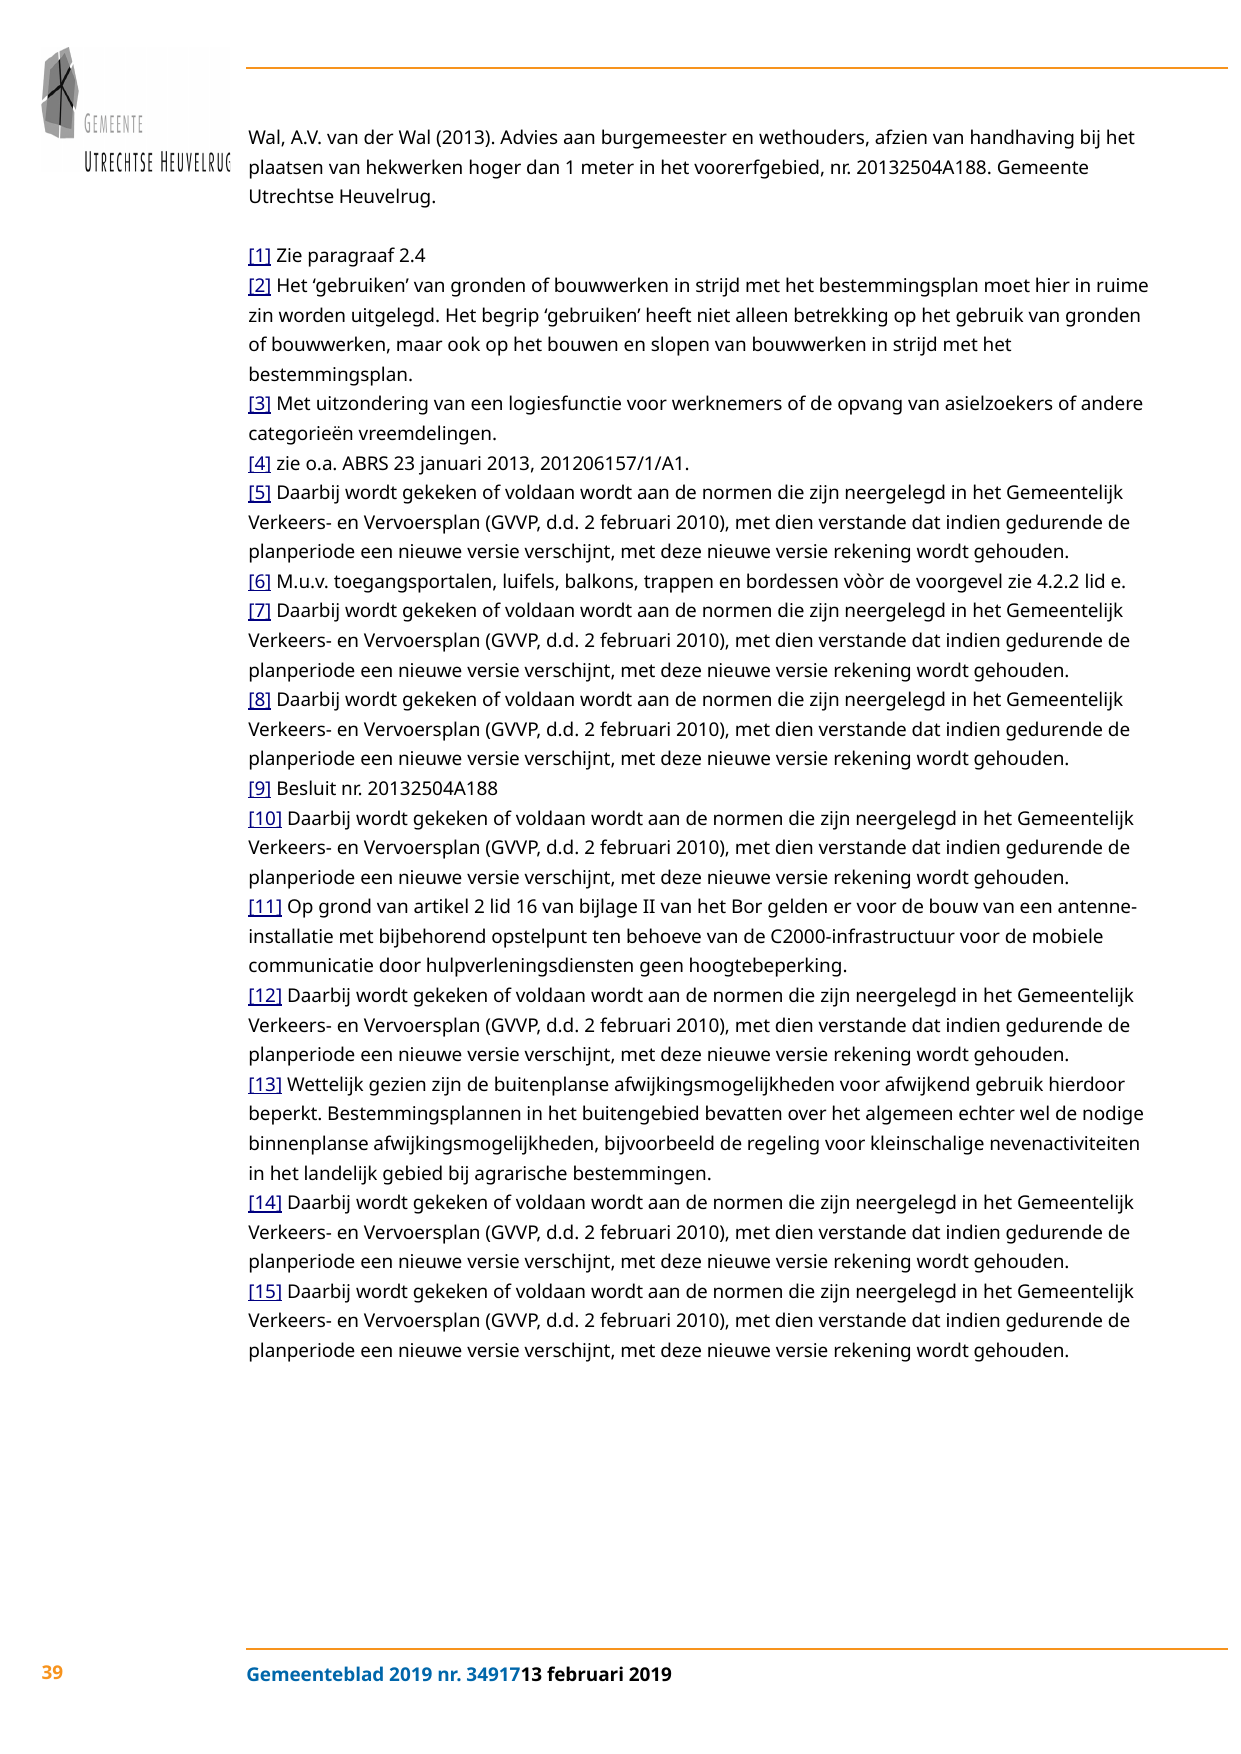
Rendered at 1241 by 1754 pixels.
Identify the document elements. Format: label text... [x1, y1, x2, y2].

text [1] Zie paragraaf 2.4 [248, 243, 1152, 268]
text [7] Daarbij wordt gekeken of voldaan wordt aan de normen die zijn neergelegd in het Gemeentelijk Verkeers- en Vervoersplan (GVVP, d.d. 2 februari 2010), met dien verstande dat indien gedurende de planperiode een nieuwe versie verschijnt, met deze nieuwe versie rekening wordt gehouden. [248, 598, 1152, 683]
text [4] zie o.a. ABRS 23 januari 2013, 201206157/1/A1. [248, 450, 1152, 476]
text [12] Daarbij wordt gekeken of voldaan wordt aan de normen die zijn neergelegd in het Gemeentelijk Verkeers- en Vervoersplan (GVVP, d.d. 2 februari 2010), met dien verstande dat indien gedurende de planperiode een nieuwe versie verschijnt, met deze nieuwe versie rekening wordt gehouden. [248, 982, 1152, 1067]
text [5] Daarbij wordt gekeken of voldaan wordt aan de normen die zijn neergelegd in het Gemeentelijk Verkeers- en Vervoersplan (GVVP, d.d. 2 februari 2010), met dien verstande dat indien gedurende de planperiode een nieuwe versie verschijnt, met deze nieuwe versie rekening wordt gehouden. [248, 479, 1152, 564]
text [11] Op grond van artikel 2 lid 16 van bijlage II van het Bor gelden er voor de bouw van een antenne-installatie met bijbehorend opstelpunt ten behoeve van de C2000-infrastructuur voor de mobiele communicatie door hulpverleningsdiensten geen hoogtebeperking. [248, 893, 1152, 978]
text [9] Besluit nr. 20132504A188 [248, 775, 1152, 801]
text [15] Daarbij wordt gekeken of voldaan wordt aan de normen die zijn neergelegd in het Gemeentelijk Verkeers- en Vervoersplan (GVVP, d.d. 2 februari 2010), met dien verstande dat indien gedurende de planperiode een nieuwe versie verschijnt, met deze nieuwe versie rekening wordt gehouden. [248, 1278, 1152, 1363]
text Wal, A.V. van der Wal (2013). Advies aan burgemeester en wethouders, afzien van handhaving bij het [248, 124, 1152, 150]
text [13] Wettelijk gezien zijn de buitenplanse afwijkingsmogelijkheden voor afwijkend gebruik hierdoor beperkt. Bestemmingsplannen in het buitengebied bevatten over het algemeen echter wel de nodige binnenplanse afwijkingsmogelijkheden, bijvoorbeeld de regeling voor kleinschalige nevenactiviteiten in het landelijk gebied bij agrarische bestemmingen. [248, 1071, 1152, 1186]
text [6] M.u.v. toegangsportalen, luifels, balkons, trappen en bordessen vòòr de voorgevel zie 4.2.2 lid e. [248, 568, 1152, 594]
text plaatsen van hekwerken hoger dan 1 meter in het voorerfgebied, nr. 20132504A188. Gemeente Utrechtse Heuvelrug. [248, 154, 1152, 209]
text [10] Daarbij wordt gekeken of voldaan wordt aan de normen die zijn neergelegd in het Gemeentelijk Verkeers- en Vervoersplan (GVVP, d.d. 2 februari 2010), met dien verstande dat indien gedurende de planperiode een nieuwe versie verschijnt, met deze nieuwe versie rekening wordt gehouden. [248, 805, 1152, 890]
text [3] Met uitzondering van een logiesfunctie voor werknemers of de opvang van asielzoekers of andere categorieën vreemdelingen. [248, 391, 1152, 446]
picture [41, 47, 231, 172]
text [2] Het ‘gebruiken’ van gronden of bouwwerken in strijd met het bestemmingsplan moet hier in ruime zin worden uitgelegd. Het begrip ‘gebruiken’ heeft niet alleen betrekking op het gebruik van gronden of bouwwerken, maar ook op het bouwen en slopen van bouwwerken in strijd met het bestemmingsplan. [248, 272, 1152, 387]
text [14] Daarbij wordt gekeken of voldaan wordt aan de normen die zijn neergelegd in het Gemeentelijk Verkeers- en Vervoersplan (GVVP, d.d. 2 februari 2010), met dien verstande dat indien gedurende de planperiode een nieuwe versie verschijnt, met deze nieuwe versie rekening wordt gehouden. [248, 1189, 1152, 1274]
text [8] Daarbij wordt gekeken of voldaan wordt aan de normen die zijn neergelegd in het Gemeentelijk Verkeers- en Vervoersplan (GVVP, d.d. 2 februari 2010), met dien verstande dat indien gedurende de planperiode een nieuwe versie verschijnt, met deze nieuwe versie rekening wordt gehouden. [248, 686, 1152, 771]
